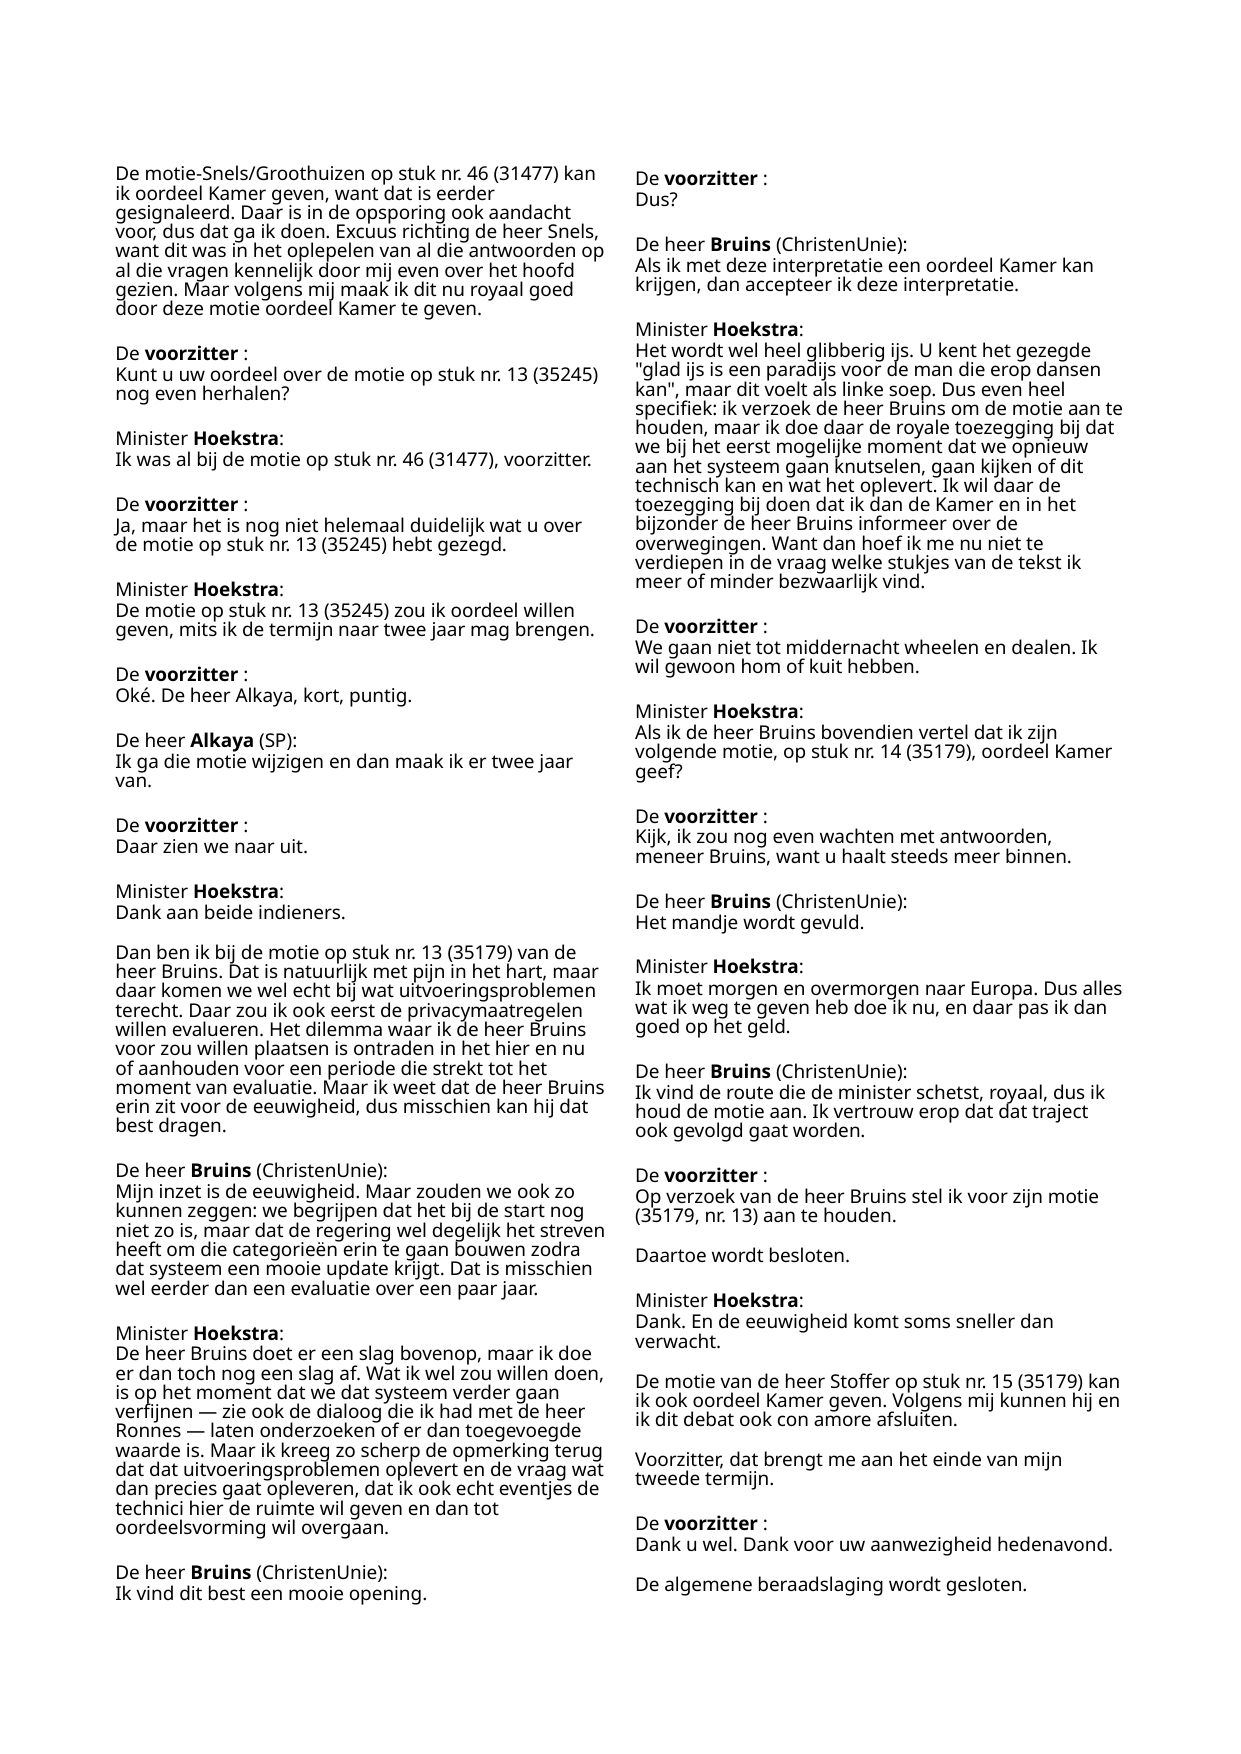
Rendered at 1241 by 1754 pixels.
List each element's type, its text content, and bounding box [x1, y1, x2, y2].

text Dus? [635, 191, 1125, 210]
text De heer Bruins (ChristenUnie): [635, 1058, 1125, 1084]
text De voorzitter : [115, 812, 605, 838]
text De voorzitter : [635, 1511, 1125, 1536]
text De algemene beraadslaging wordt gesloten. [635, 1576, 1125, 1596]
text Minister Hoekstra: [115, 576, 605, 602]
text Ik vind de route die de minister schetst, royaal, dus ik houd de motie aan. Ik vertrouw erop dat dat traject ook gevolgd gaat worden. [635, 1084, 1125, 1142]
text Als ik met deze interpretatie een oordeel Kamer kan krijgen, dan accepteer ik deze interpretatie. [635, 257, 1125, 295]
text Ik vind dit best een mooie opening. [115, 1585, 605, 1604]
text Oké. De heer Alkaya, kort, puntig. [115, 687, 605, 706]
text De motie-Snels/Groothuizen op stuk nr. 46 (31477) kan ik oordeel Kamer geven, want dat is eerder gesignaleerd. Daar is in de opsporing ook aandacht voor, dus dat ga ik doen. Excuus richting de heer Snels, want dit was in het oplepelen van al die antwoorden op al die vragen kennelijk door mij even over het hoofd gezien. Maar volgens mij maak ik dit nu royaal goed door deze motie oordeel Kamer te geven. [115, 165, 605, 319]
text Kunt u uw oordeel over de motie op stuk nr. 13 (35245) nog even herhalen? [115, 366, 605, 404]
text De heer Bruins (ChristenUnie): [115, 1559, 605, 1585]
text De heer Bruins (ChristenUnie): [635, 888, 1125, 914]
text De voorzitter : [115, 491, 605, 517]
text Op verzoek van de heer Bruins stel ik voor zijn motie (35179, nr. 13) aan te houden. [635, 1188, 1125, 1227]
text Ik moet morgen en overmorgen naar Europa. Dus alles wat ik weg te geven heb doe ik nu, en daar pas ik dan goed op het geld. [635, 979, 1125, 1037]
text Minister Hoekstra: [635, 1288, 1125, 1313]
text Kijk, ik zou nog even wachten met antwoorden, meneer Bruins, want u haalt steeds meer binnen. [635, 828, 1125, 867]
text Ik was al bij de motie op stuk nr. 46 (31477), voorzitter. [115, 451, 605, 470]
text Minister Hoekstra: [635, 698, 1125, 724]
text De heer Alkaya (SP): [115, 727, 605, 753]
text Ik ga die motie wijzigen en dan maak ik er twee jaar van. [115, 753, 605, 792]
text Mijn inzet is de eeuwigheid. Maar zouden we ook zo kunnen zeggen: we begrijpen dat het bij de start nog niet zo is, maar dat de regering wel degelijk het streven heeft om die categorieën erin te gaan bouwen zodra dat systeem een mooie update krijgt. Dat is misschien wel eerder dan een evaluatie over een paar jaar. [115, 1183, 605, 1299]
text Minister Hoekstra: [115, 878, 605, 904]
text Het wordt wel heel glibberig ijs. U kent het gezegde "glad ijs is een paradijs voor de man die erop dansen kan", maar dit voelt als linke soep. Dus even heel specifiek: ik verzoek de heer Bruins om de motie aan te houden, maar ik doe daar de royale toezegging bij dat we bij het eerst mogelijke moment dat we opnieuw aan het systeem gaan knutselen, gaan kijken of dit technisch kan en wat het oplevert. Ik wil daar de toezegging bij doen dat ik dan de Kamer en in het bijzonder de heer Bruins informeer over de overwegingen. Want dan hoef ik me nu niet te verdiepen in de vraag welke stukjes van de tekst ik meer of minder bezwaarlijk vind. [635, 342, 1125, 592]
text Dank aan beide indieners. [115, 904, 605, 923]
text Dank. En de eeuwigheid komt soms sneller dan verwacht. [635, 1313, 1125, 1352]
text De motie op stuk nr. 13 (35245) zou ik oordeel willen geven, mits ik de termijn naar twee jaar mag brengen. [115, 602, 605, 641]
text We gaan niet tot middernacht wheelen en dealen. Ik wil gewoon hom of kuit hebben. [635, 639, 1125, 678]
text Het mandje wordt gevuld. [635, 914, 1125, 933]
text De voorzitter : [115, 661, 605, 687]
text De heer Bruins (ChristenUnie): [115, 1157, 605, 1183]
text Minister Hoekstra: [115, 425, 605, 451]
text Minister Hoekstra: [635, 316, 1125, 342]
text De motie van de heer Stoffer op stuk nr. 15 (35179) kan ik ook oordeel Kamer geven. Volgens mij kunnen hij en ik dit debat ook con amore afsluiten. [635, 1373, 1125, 1430]
text Daartoe wordt besloten. [635, 1247, 1125, 1267]
text Als ik de heer Bruins bovendien vertel dat ik zijn volgende motie, op stuk nr. 14 (35179), oordeel Kamer geef? [635, 724, 1125, 782]
text De voorzitter : [635, 165, 1125, 191]
text De heer Bruins (ChristenUnie): [635, 231, 1125, 257]
text De voorzitter : [635, 803, 1125, 828]
text Voorzitter, dat brengt me aan het einde van mijn tweede termijn. [635, 1451, 1125, 1490]
text Minister Hoekstra: [115, 1320, 605, 1345]
text De voorzitter : [115, 340, 605, 366]
text Minister Hoekstra: [635, 954, 1125, 979]
text De heer Bruins doet er een slag bovenop, maar ik doe er dan toch nog een slag af. Wat ik wel zou willen doen, is op het moment dat we dat systeem verder gaan verfijnen — zie ook de dialoog die ik had met de heer Ronnes — laten onderzoeken of er dan toegevoegde waarde is. Maar ik kreeg zo scherp de opmerking terug dat dat uitvoeringsproblemen oplevert en de vraag wat dan precies gaat opleveren, dat ik ook echt eventjes de technici hier de ruimte wil geven en dan tot oordeelsvorming wil overgaan. [115, 1345, 605, 1538]
text Ja, maar het is nog niet helemaal duidelijk wat u over de motie op stuk nr. 13 (35245) hebt gezegd. [115, 517, 605, 556]
text De voorzitter : [635, 613, 1125, 639]
text Dank u wel. Dank voor uw aanwezigheid hedenavond. [635, 1536, 1125, 1556]
text Dan ben ik bij de motie op stuk nr. 13 (35179) van de heer Bruins. Dat is natuurlijk met pijn in het hart, maar daar komen we wel echt bij wat uitvoeringsproblemen terecht. Daar zou ik ook eerst de privacymaatregelen willen evalueren. Het dilemma waar ik de heer Bruins voor zou willen plaatsen is ontraden in het hier en nu of aanhouden voor een periode die strekt tot het moment van evaluatie. Maar ik weet dat de heer Bruins erin zit voor de eeuwigheid, dus misschien kan hij dat best dragen. [115, 944, 605, 1137]
text Daar zien we naar uit. [115, 838, 605, 857]
text De voorzitter : [635, 1162, 1125, 1188]
